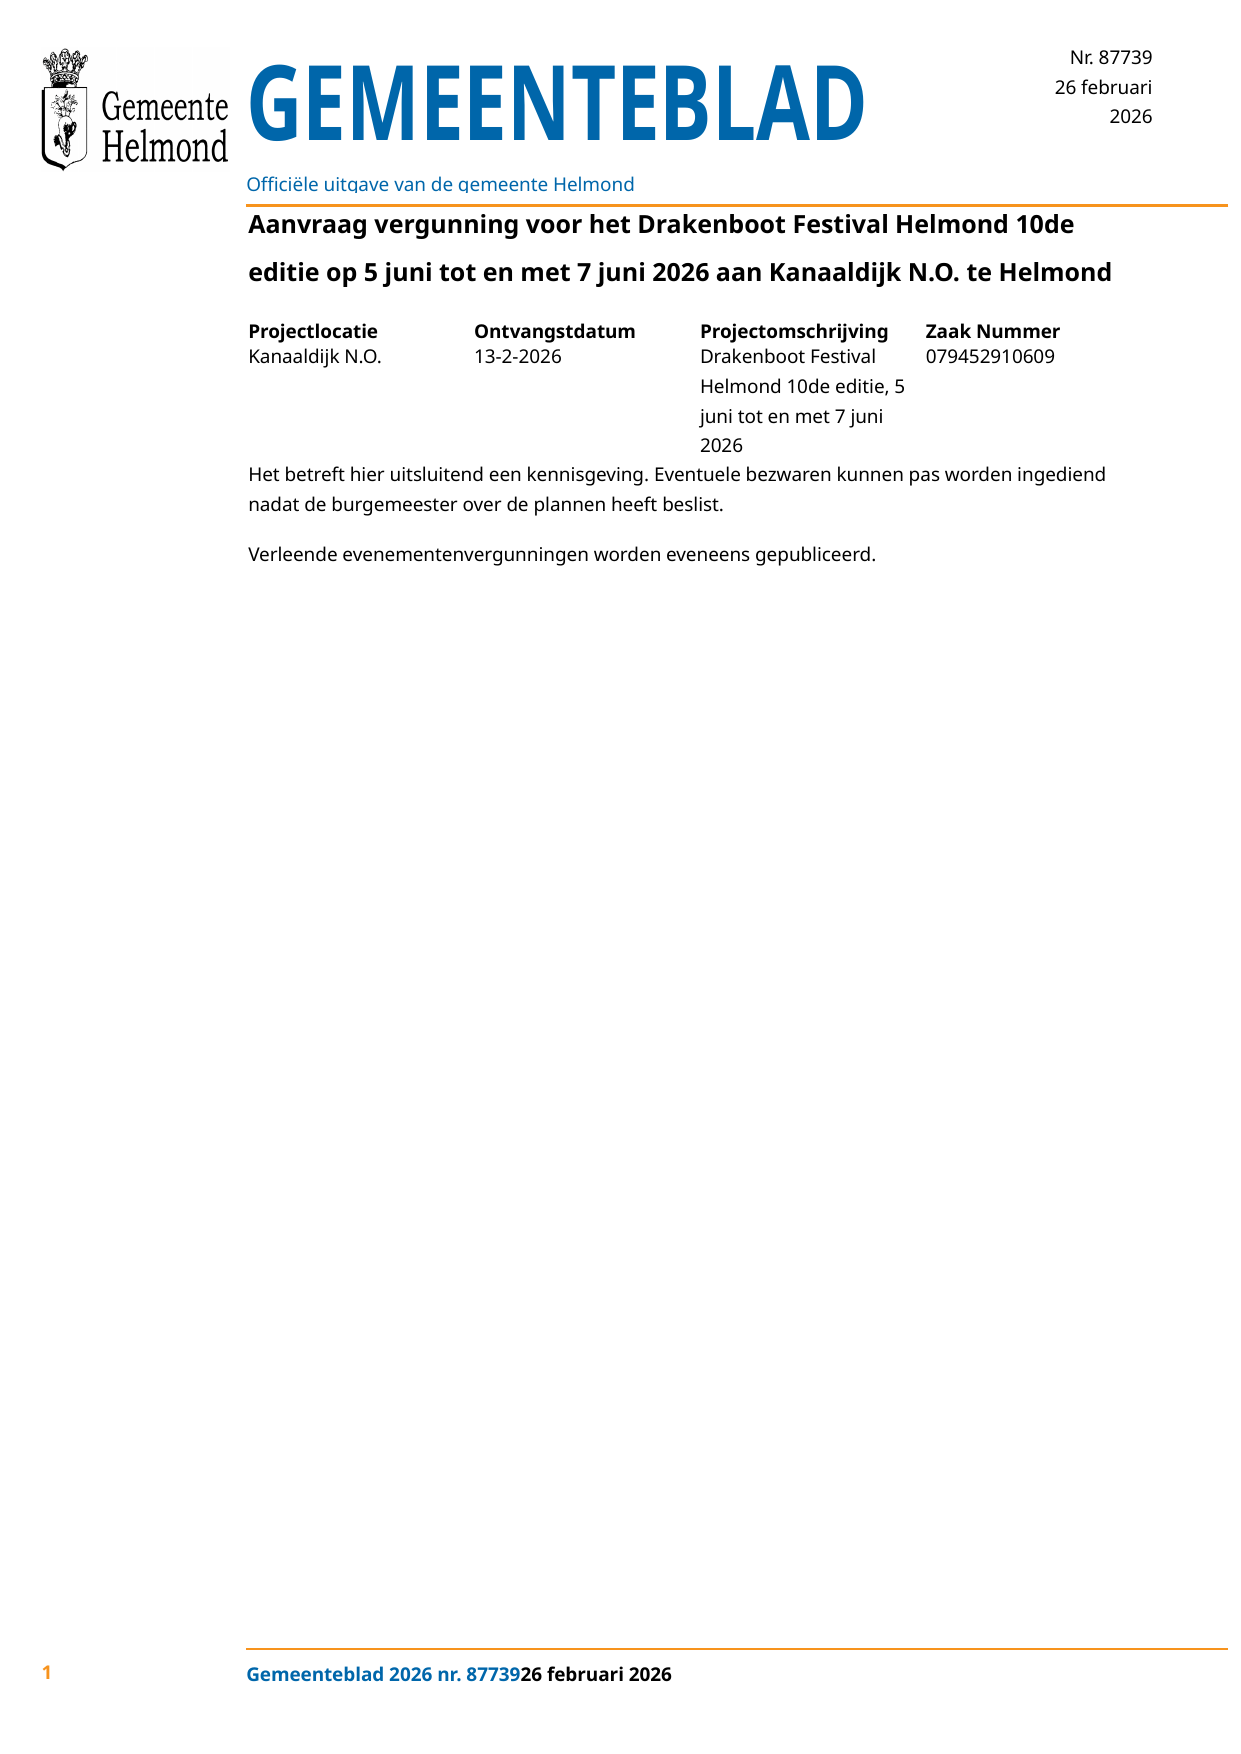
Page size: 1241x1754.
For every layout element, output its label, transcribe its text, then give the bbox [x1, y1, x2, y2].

table_cell 13-2-2026 [474, 344, 700, 458]
table_header Zaak Nummer [926, 318, 1152, 344]
table_header Projectomschrijving [700, 318, 926, 344]
table_cell Drakenboot Festival Helmond 10de editie, 5 juni tot en met 7 juni 2026 [700, 344, 926, 458]
table_header Ontvangstdatum [474, 318, 700, 344]
table_cell Kanaaldijk N.O. [248, 344, 474, 458]
table_cell 079452910609 [926, 344, 1152, 458]
text Aanvraag vergunning voor het Drakenboot Festival Helmond 10de editie op 5 juni tot en met 7 juni 2026 aan Kanaaldijk N.O. te Helmond [248, 207, 1152, 288]
text Verleende evenementenvergunningen worden eveneens gepubliceerd. [248, 541, 1152, 567]
text Het betreft hier uitsluitend een kennisgeving. Eventuele bezwaren kunnen pas worden ingediend nadat de burgemeester over de plannen heeft beslist. [248, 461, 1152, 517]
table_header Projectlocatie [248, 318, 474, 344]
picture [41, 47, 231, 172]
